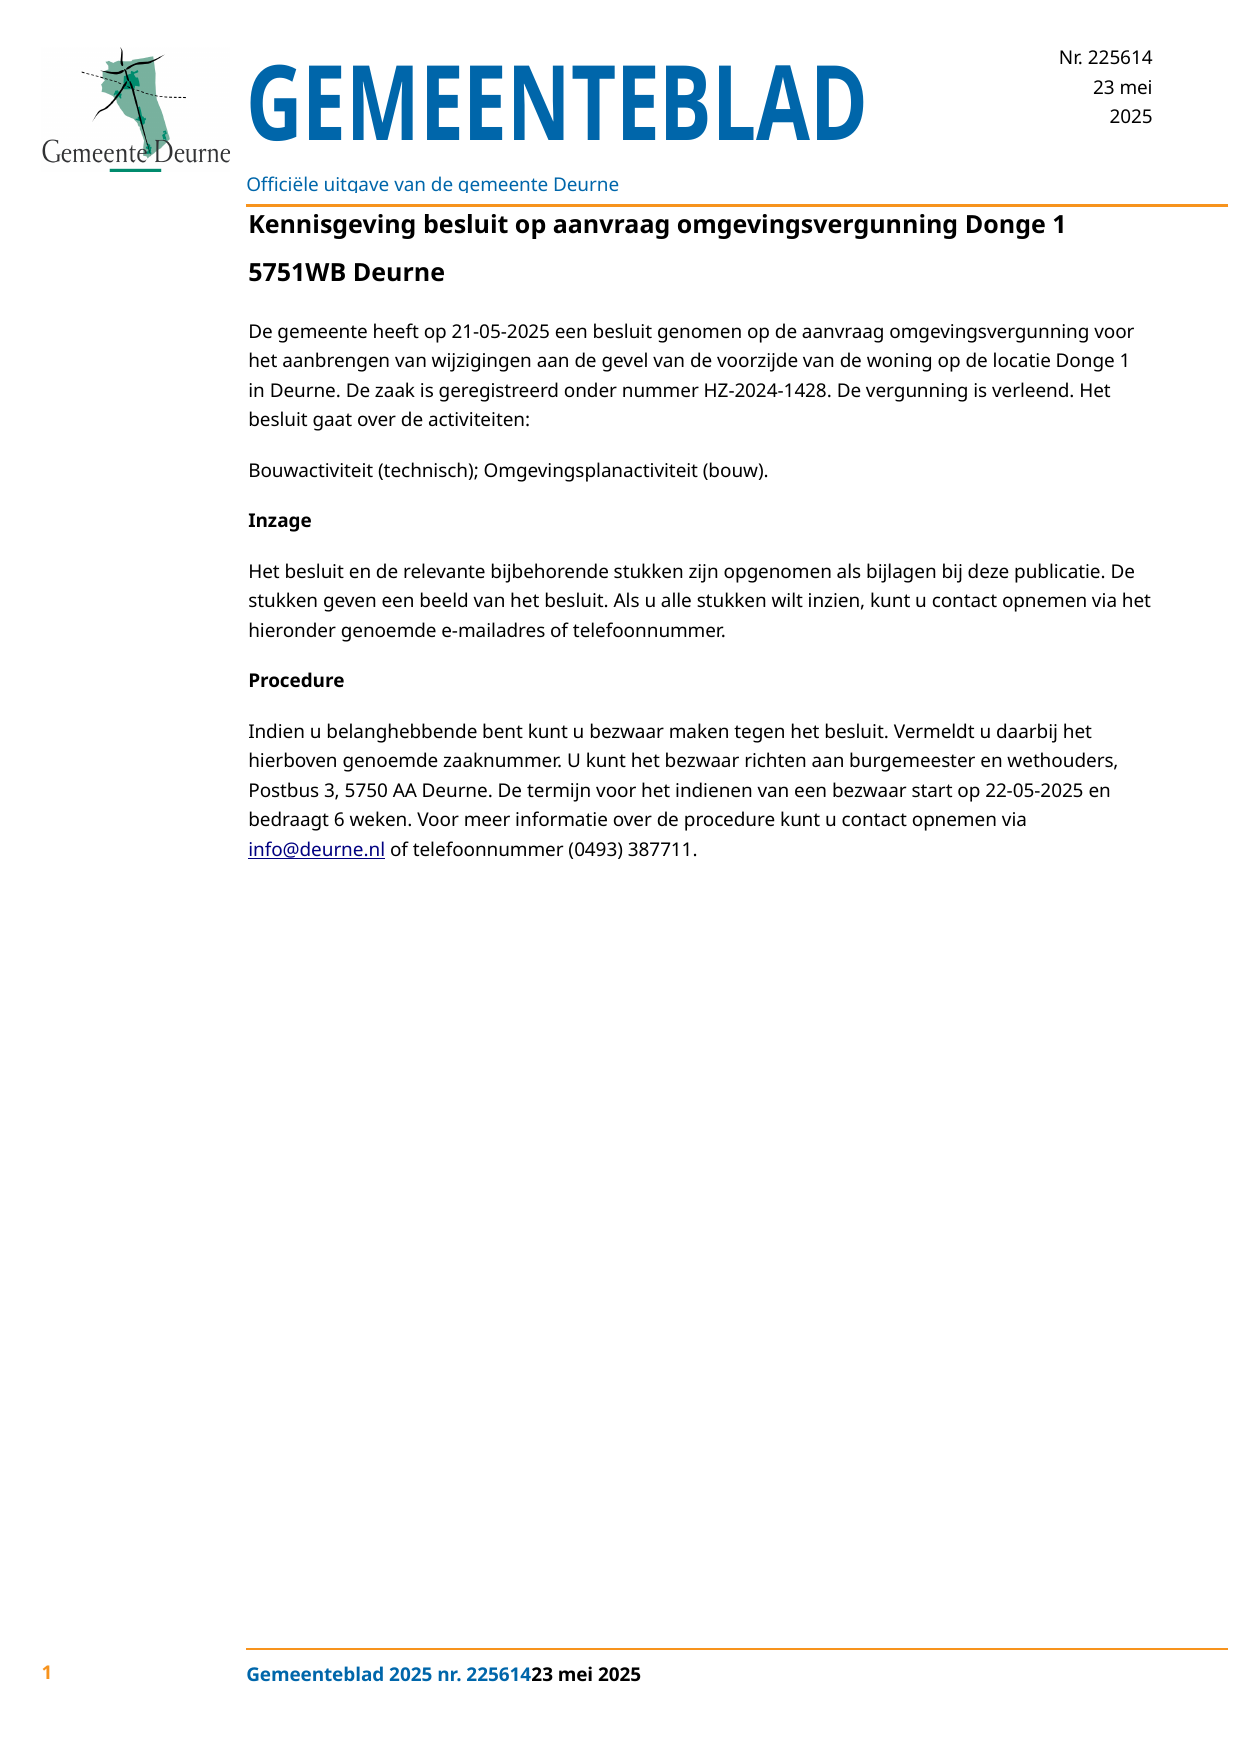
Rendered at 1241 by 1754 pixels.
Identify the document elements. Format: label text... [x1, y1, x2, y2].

text Het besluit en de relevante bijbehorende stukken zijn opgenomen als bijlagen bij deze publicatie. De stukken geven een beeld van het besluit. Als u alle stukken wilt inzien, kunt u contact opnemen via het hieronder genoemde e-mailadres of telefoonnummer. [248, 558, 1152, 643]
text Kennisgeving besluit op aanvraag omgevingsvergunning Donge 1 5751WB Deurne [248, 207, 1152, 288]
text Bouwactiviteit (technisch); Omgevingsplanactiviteit (bouw). [248, 457, 1152, 483]
text De gemeente heeft op 21-05-2025 een besluit genomen op de aanvraag omgevingsvergunning voor het aanbrengen van wijzigingen aan de gevel van de voorzijde van de woning op de locatie Donge 1 in Deurne. De zaak is geregistreerd onder nummer HZ-2024-1428. De vergunning is verleend. Het besluit gaat over de activiteiten: [248, 318, 1152, 432]
text Indien u belanghebbende bent kunt u bezwaar maken tegen het besluit. Vermeldt u daarbij het hierboven genoemde zaaknummer. U kunt het bezwaar richten aan burgemeester en wethouders, Postbus 3, 5750 AA Deurne. De termijn voor het indienen van een bezwaar start op 22-05-2025 en bedraagt 6 weken. Voor meer informatie over de procedure kunt u contact opnemen via info@deurne.nl of telefoonnummer (0493) 387711. [248, 718, 1152, 862]
text Inzage [248, 507, 1152, 533]
picture [41, 47, 231, 172]
text Procedure [248, 667, 1152, 693]
